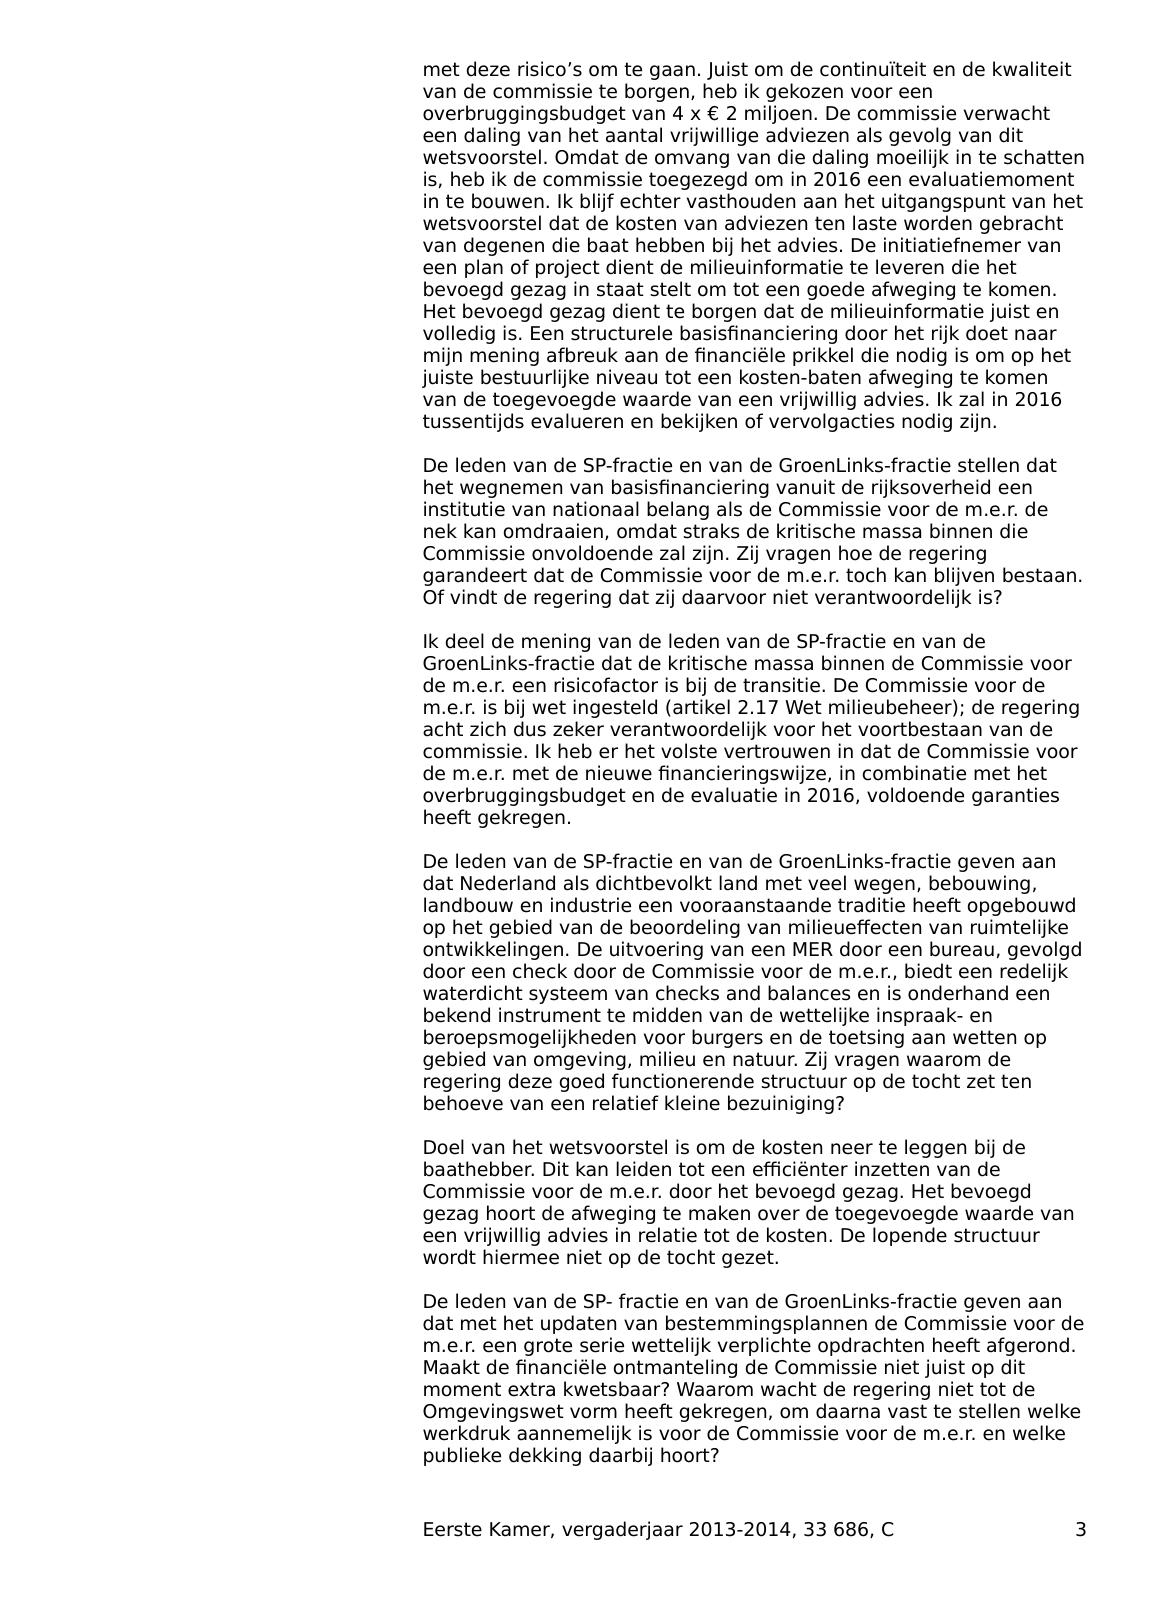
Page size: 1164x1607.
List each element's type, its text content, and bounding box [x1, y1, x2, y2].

text Doel van het wetsvoorstel is om de kosten neer te leggen bij de baathebber. Dit kan leiden tot een efficiënter inzetten van de Commissie voor de m.e.r. door het bevoegd gezag. Het bevoegd gezag hoort de afweging te maken over de toegevoegde waarde van een vrijwillig advies in relatie tot de kosten. De lopende structuur wordt hiermee niet op de tocht gezet. [422, 1137, 1087, 1269]
text De leden van de SP-fractie en van de GroenLinks-fractie stellen dat het wegnemen van basisfinanciering vanuit de rijksoverheid een institutie van nationaal belang als de Commissie voor de m.e.r. de nek kan omdraaien, omdat straks de kritische massa binnen die Commissie onvoldoende zal zijn. Zij vragen hoe de regering garandeert dat de Commissie voor de m.e.r. toch kan blijven bestaan. Of vindt de regering dat zij daarvoor niet verantwoordelijk is? [422, 455, 1087, 609]
text De leden van de SP-fractie en van de GroenLinks-fractie geven aan dat Nederland als dichtbevolkt land met veel wegen, bebouwing, landbouw en industrie een vooraanstaande traditie heeft opgebouwd op het gebied van de beoordeling van milieueffecten van ruimtelijke ontwikkelingen. De uitvoering van een MER door een bureau, gevolgd door een check door de Commissie voor de m.e.r., biedt een redelijk waterdicht systeem van checks and balances en is onderhand een bekend instrument te midden van de wettelijke inspraak- en beroepsmogelijkheden voor burgers en de toetsing aan wetten op gebied van omgeving, milieu en natuur. Zij vragen waarom de regering deze goed functionerende structuur op de tocht zet ten behoeve van een relatief kleine bezuiniging? [422, 851, 1087, 1115]
text met deze risico’s om te gaan. Juist om de continuïteit en de kwaliteit van de commissie te borgen, heb ik gekozen voor een overbruggingsbudget van 4 x € 2 miljoen. De commissie verwacht een daling van het aantal vrijwillige adviezen als gevolg van dit wetsvoorstel. Omdat de omvang van die daling moeilijk in te schatten is, heb ik de commissie toegezegd om in 2016 een evaluatiemoment in te bouwen. Ik blijf echter vasthouden aan het uitgangspunt van het wetsvoorstel dat de kosten van adviezen ten laste worden gebracht van degenen die baat hebben bij het advies. De initiatiefnemer van een plan of project dient de milieuinformatie te leveren die het bevoegd gezag in staat stelt om tot een goede afweging te komen. Het bevoegd gezag dient te borgen dat de milieuinformatie juist en volledig is. Een structurele basisfinanciering door het rijk doet naar mijn mening afbreuk aan de financiële prikkel die nodig is om op het juiste bestuurlijke niveau tot een kosten-baten afweging te komen van de toegevoegde waarde van een vrijwillig advies. Ik zal in 2016 tussentijds evalueren en bekijken of vervolgacties nodig zijn. [422, 59, 1087, 433]
text Ik deel de mening van de leden van de SP-fractie en van de GroenLinks-fractie dat de kritische massa binnen de Commissie voor de m.e.r. een risicofactor is bij de transitie. De Commissie voor de m.e.r. is bij wet ingesteld (artikel 2.17 Wet milieubeheer); de regering acht zich dus zeker verantwoordelijk voor het voortbestaan van de commissie. Ik heb er het volste vertrouwen in dat de Commissie voor de m.e.r. met de nieuwe financieringswijze, in combinatie met het overbruggingsbudget en de evaluatie in 2016, voldoende garanties heeft gekregen. [422, 631, 1087, 829]
text De leden van de SP- fractie en van de GroenLinks-fractie geven aan dat met het updaten van bestemmingsplannen de Commissie voor de m.e.r. een grote serie wettelijk verplichte opdrachten heeft afgerond. Maakt de financiële ontmanteling de Commissie niet juist op dit moment extra kwetsbaar? Waarom wacht de regering niet tot de Omgevingswet vorm heeft gekregen, om daarna vast te stellen welke werkdruk aannemelijk is voor de Commissie voor de m.e.r. en welke publieke dekking daarbij hoort? [422, 1291, 1087, 1467]
